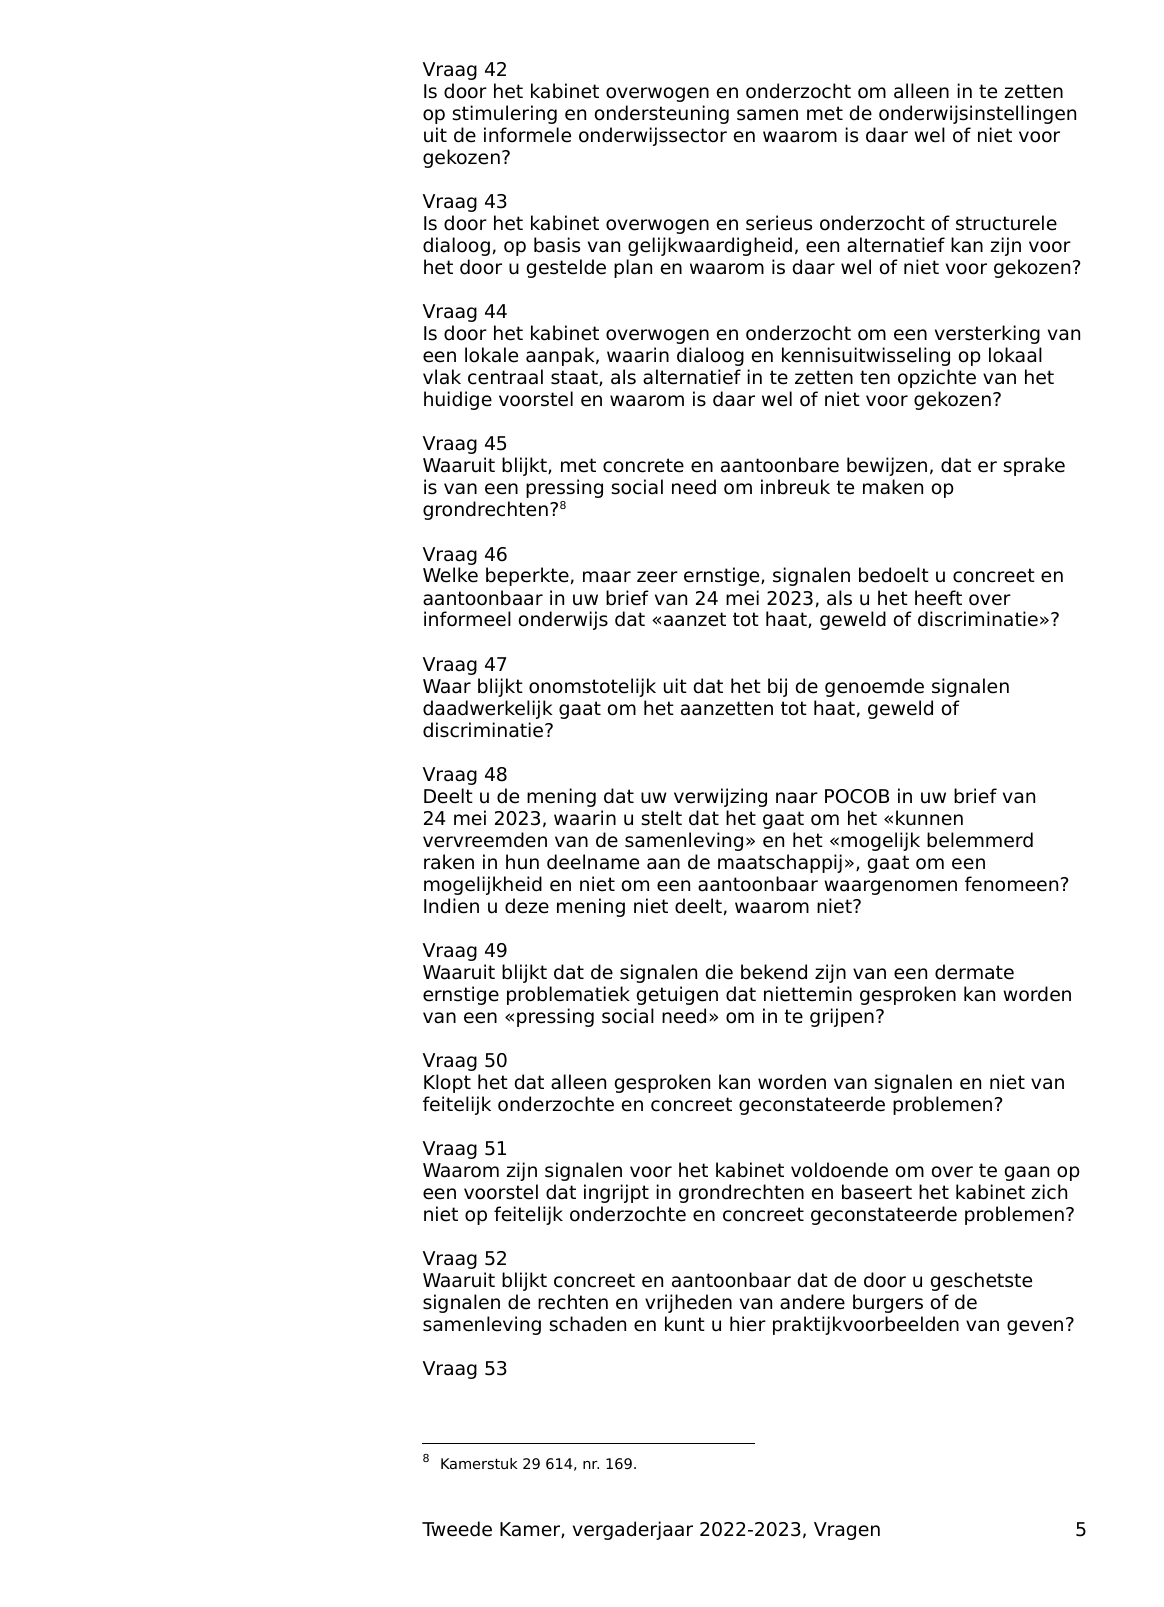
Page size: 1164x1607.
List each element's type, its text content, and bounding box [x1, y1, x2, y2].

text Waar blijkt onomstotelijk uit dat het bij de genoemde signalen daadwerkelijk gaat om het aanzetten tot haat, geweld of discriminatie? [422, 676, 1087, 741]
text Vraag 50 [422, 1050, 1087, 1072]
text Vraag 48 [422, 764, 1087, 786]
text Kamerstuk 29 614, nr. 169. [422, 1452, 1087, 1474]
text Waaruit blijkt concreet en aantoonbaar dat de door u geschetste signalen de rechten en vrijheden van andere burgers of de samenleving schaden en kunt u hier praktijkvoorbeelden van geven? [422, 1270, 1087, 1336]
text Vraag 53 [422, 1358, 1087, 1380]
text Vraag 44 [422, 301, 1087, 323]
text Vraag 51 [422, 1138, 1087, 1160]
text Vraag 42 [422, 59, 1087, 81]
text Vraag 43 [422, 191, 1087, 213]
text Waaruit blijkt, met concrete en aantoonbare bewijzen, dat er sprake is van een pressing social need om inbreuk te maken op grondrechten? [422, 455, 1087, 521]
text Vraag 52 [422, 1248, 1087, 1270]
text Is door het kabinet overwogen en onderzocht om alleen in te zetten op stimulering en ondersteuning samen met de onderwijsinstellingen uit de informele onderwijssector en waarom is daar wel of niet voor gekozen? [422, 81, 1087, 169]
text Welke beperkte, maar zeer ernstige, signalen bedoelt u concreet en aantoonbaar in uw brief van 24 mei 2023, als u het heeft over informeel onderwijs dat «aanzet tot haat, geweld of discriminatie»? [422, 565, 1087, 631]
text Vraag 46 [422, 543, 1087, 565]
text Is door het kabinet overwogen en onderzocht om een versterking van een lokale aanpak, waarin dialoog en kennisuitwisseling op lokaal vlak centraal staat, als alternatief in te zetten ten opzichte van het huidige voorstel en waarom is daar wel of niet voor gekozen? [422, 323, 1087, 411]
text Deelt u de mening dat uw verwijzing naar POCOB in uw brief van 24 mei 2023, waarin u stelt dat het gaat om het «kunnen vervreemden van de samenleving» en het «mogelijk belemmerd raken in hun deelname aan de maatschappij», gaat om een mogelijkheid en niet om een aantoonbaar waargenomen fenomeen? Indien u deze mening niet deelt, waarom niet? [422, 786, 1087, 917]
text Klopt het dat alleen gesproken kan worden van signalen en niet van feitelijk onderzochte en concreet geconstateerde problemen? [422, 1072, 1087, 1116]
text Waarom zijn signalen voor het kabinet voldoende om over te gaan op een voorstel dat ingrijpt in grondrechten en baseert het kabinet zich niet op feitelijk onderzochte en concreet geconstateerde problemen? [422, 1160, 1087, 1226]
text Waaruit blijkt dat de signalen die bekend zijn van een dermate ernstige problematiek getuigen dat niettemin gesproken kan worden van een «pressing social need» om in te grijpen? [422, 962, 1087, 1028]
text Is door het kabinet overwogen en serieus onderzocht of structurele dialoog, op basis van gelijkwaardigheid, een alternatief kan zijn voor het door u gestelde plan en waarom is daar wel of niet voor gekozen? [422, 213, 1087, 279]
text Vraag 47 [422, 653, 1087, 676]
text Vraag 45 [422, 433, 1087, 455]
text Vraag 49 [422, 940, 1087, 962]
